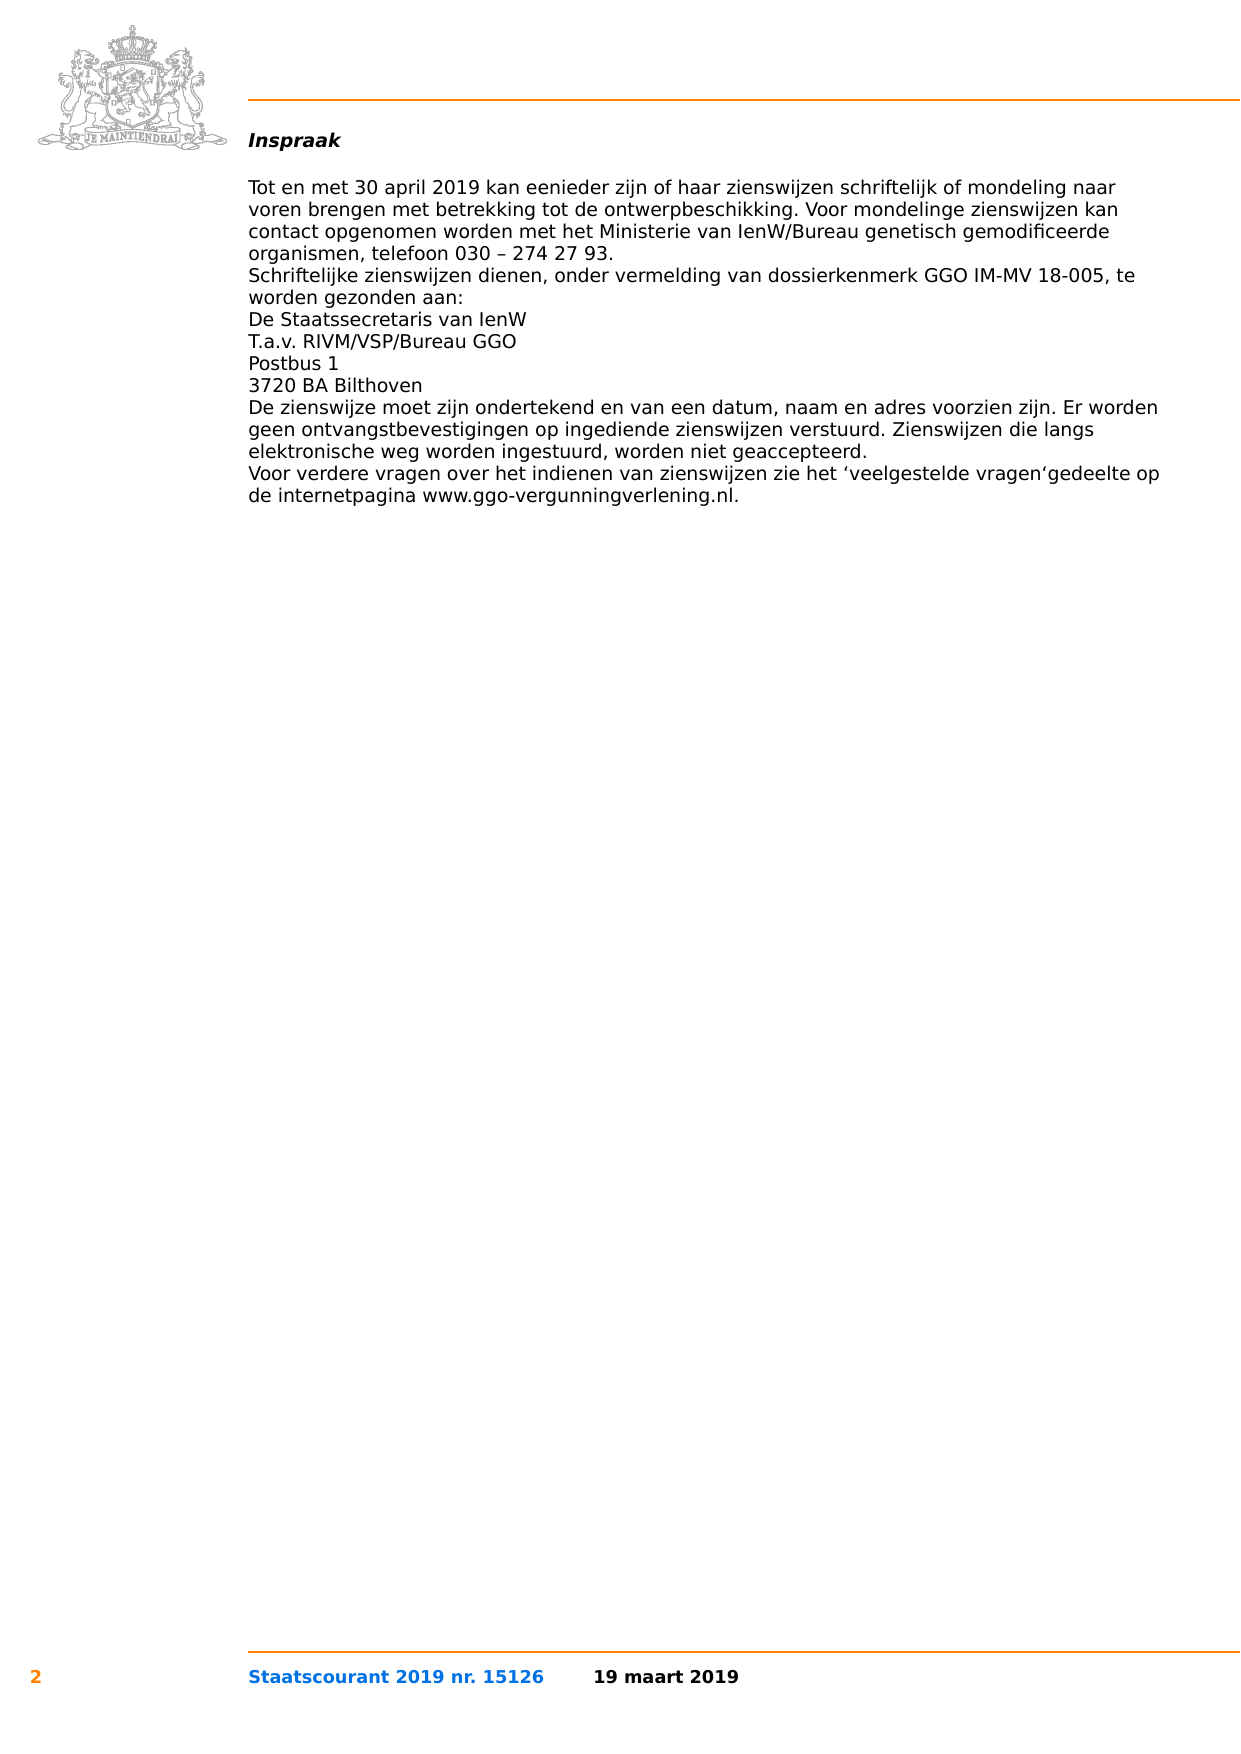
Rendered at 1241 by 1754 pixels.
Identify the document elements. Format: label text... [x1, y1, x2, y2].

text Voor verdere vragen over het indienen van zienswijzen zie het ‘veelgestelde vragen‘gedeelte op de internetpagina www.ggo-vergunningverlening.nl. [248, 463, 1163, 507]
subtitle Inspraak [248, 130, 1163, 152]
text T.a.v. RIVM/VSP/Bureau GGO [248, 331, 1163, 353]
text Schriftelijke zienswijzen dienen, onder vermelding van dossierkenmerk GGO IM-MV 18-005, te worden gezonden aan: [248, 265, 1163, 309]
text De zienswijze moet zijn ondertekend en van een datum, naam en adres voorzien zijn. Er worden geen ontvangstbevestigingen op ingediende zienswijzen verstuurd. Zienswijzen die langs elektronische weg worden ingestuurd, worden niet geaccepteerd. [248, 397, 1163, 463]
text 3720 BA Bilthoven [248, 375, 1163, 397]
text De Staatssecretaris van IenW [248, 309, 1163, 331]
text Tot en met 30 april 2019 kan eenieder zijn of haar zienswijzen schriftelijk of mondeling naar voren brengen met betrekking tot de ontwerpbeschikking. Voor mondelinge zienswijzen kan contact opgenomen worden met het Ministerie van IenW/Bureau genetisch gemodificeerde organismen, telefoon 030 – 274 27 93. [248, 177, 1163, 265]
picture [38, 25, 227, 150]
text Postbus 1 [248, 353, 1163, 375]
